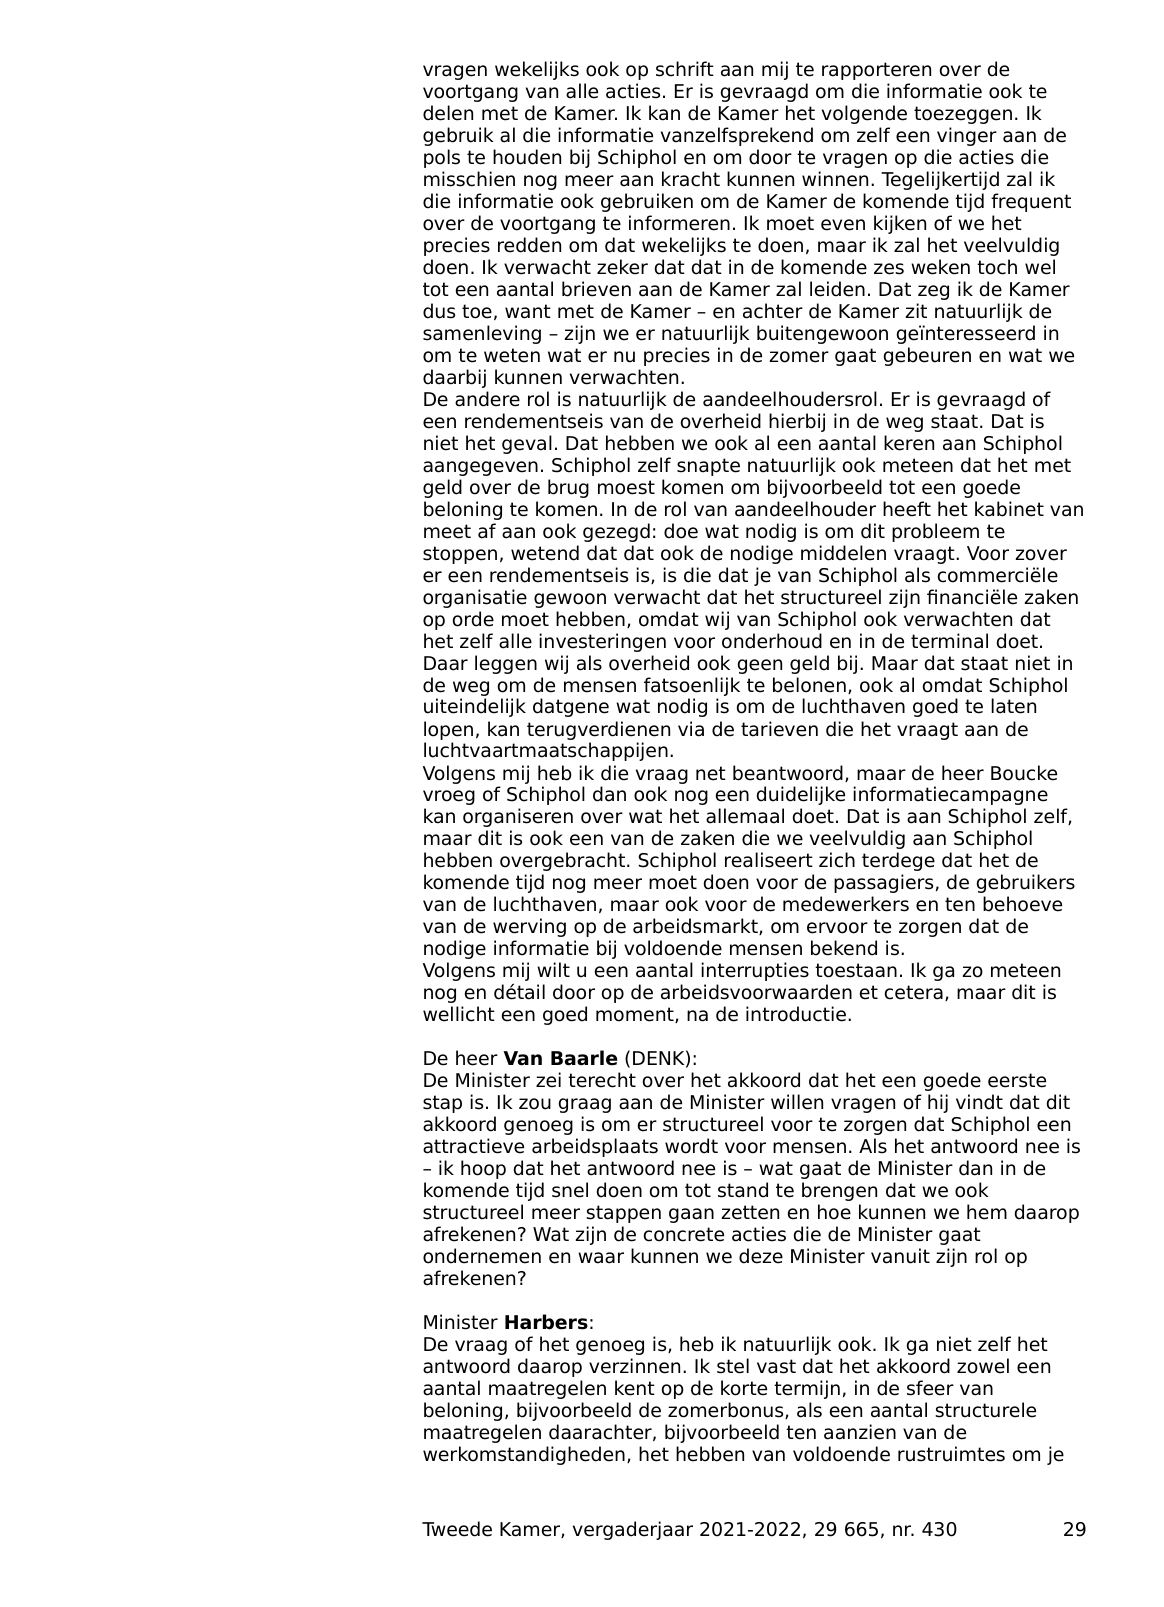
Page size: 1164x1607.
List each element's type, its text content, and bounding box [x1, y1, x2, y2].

text vragen wekelijks ook op schrift aan mij te rapporteren over de voortgang van alle acties. Er is gevraagd om die informatie ook te delen met de Kamer. Ik kan de Kamer het volgende toezeggen. Ik gebruik al die informatie vanzelfsprekend om zelf een vinger aan de pols te houden bij Schiphol en om door te vragen op die acties die misschien nog meer aan kracht kunnen winnen. Tegelijkertijd zal ik die informatie ook gebruiken om de Kamer de komende tijd frequent over de voortgang te informeren. Ik moet even kijken of we het precies redden om dat wekelijks te doen, maar ik zal het veelvuldig doen. Ik verwacht zeker dat dat in de komende zes weken toch wel tot een aantal brieven aan de Kamer zal leiden. Dat zeg ik de Kamer dus toe, want met de Kamer – en achter de Kamer zit natuurlijk de samenleving – zijn we er natuurlijk buitengewoon geïnteresseerd in om te weten wat er nu precies in de zomer gaat gebeuren en wat we daarbij kunnen verwachten. [422, 59, 1087, 389]
text De vraag of het genoeg is, heb ik natuurlijk ook. Ik ga niet zelf het antwoord daarop verzinnen. Ik stel vast dat het akkoord zowel een aantal maatregelen kent op de korte termijn, in de sfeer van beloning, bijvoorbeeld de zomerbonus, als een aantal structurele maatregelen daarachter, bijvoorbeeld ten aanzien van de werkomstandigheden, het hebben van voldoende rustruimtes om je [422, 1334, 1087, 1466]
text Volgens mij heb ik die vraag net beantwoord, maar de heer Boucke vroeg of Schiphol dan ook nog een duidelijke informatiecampagne kan organiseren over wat het allemaal doet. Dat is aan Schiphol zelf, maar dit is ook een van de zaken die we veelvuldig aan Schiphol hebben overgebracht. Schiphol realiseert zich terdege dat het de komende tijd nog meer moet doen voor de passagiers, de gebruikers van de luchthaven, maar ook voor de medewerkers en ten behoeve van de werving op de arbeidsmarkt, om ervoor te zorgen dat de nodige informatie bij voldoende mensen bekend is. [422, 762, 1087, 960]
text De andere rol is natuurlijk de aandeelhoudersrol. Er is gevraagd of een rendementseis van de overheid hierbij in de weg staat. Dat is niet het geval. Dat hebben we ook al een aantal keren aan Schiphol aangegeven. Schiphol zelf snapte natuurlijk ook meteen dat het met geld over de brug moest komen om bijvoorbeeld tot een goede beloning te komen. In de rol van aandeelhouder heeft het kabinet van meet af aan ook gezegd: doe wat nodig is om dit probleem te stoppen, wetend dat dat ook de nodige middelen vraagt. Voor zover er een rendementseis is, is die dat je van Schiphol als commerciële organisatie gewoon verwacht dat het structureel zijn financiële zaken op orde moet hebben, omdat wij van Schiphol ook verwachten dat het zelf alle investeringen voor onderhoud en in de terminal doet. Daar leggen wij als overheid ook geen geld bij. Maar dat staat niet in de weg om de mensen fatsoenlijk te belonen, ook al omdat Schiphol uiteindelijk datgene wat nodig is om de luchthaven goed te laten lopen, kan terugverdienen via de tarieven die het vraagt aan de luchtvaartmaatschappijen. [422, 389, 1087, 762]
text De heer Van Baarle (DENK): [422, 1048, 1087, 1070]
text Volgens mij wilt u een aantal interrupties toestaan. Ik ga zo meteen nog en détail door op de arbeidsvoorwaarden et cetera, maar dit is wellicht een goed moment, na de introductie. [422, 960, 1087, 1026]
text De Minister zei terecht over het akkoord dat het een goede eerste stap is. Ik zou graag aan de Minister willen vragen of hij vindt dat dit akkoord genoeg is om er structureel voor te zorgen dat Schiphol een attractieve arbeidsplaats wordt voor mensen. Als het antwoord nee is – ik hoop dat het antwoord nee is – wat gaat de Minister dan in de komende tijd snel doen om tot stand te brengen dat we ook structureel meer stappen gaan zetten en hoe kunnen we hem daarop afrekenen? Wat zijn de concrete acties die de Minister gaat ondernemen en waar kunnen we deze Minister vanuit zijn rol op afrekenen? [422, 1070, 1087, 1290]
text Minister Harbers: [422, 1312, 1087, 1334]
